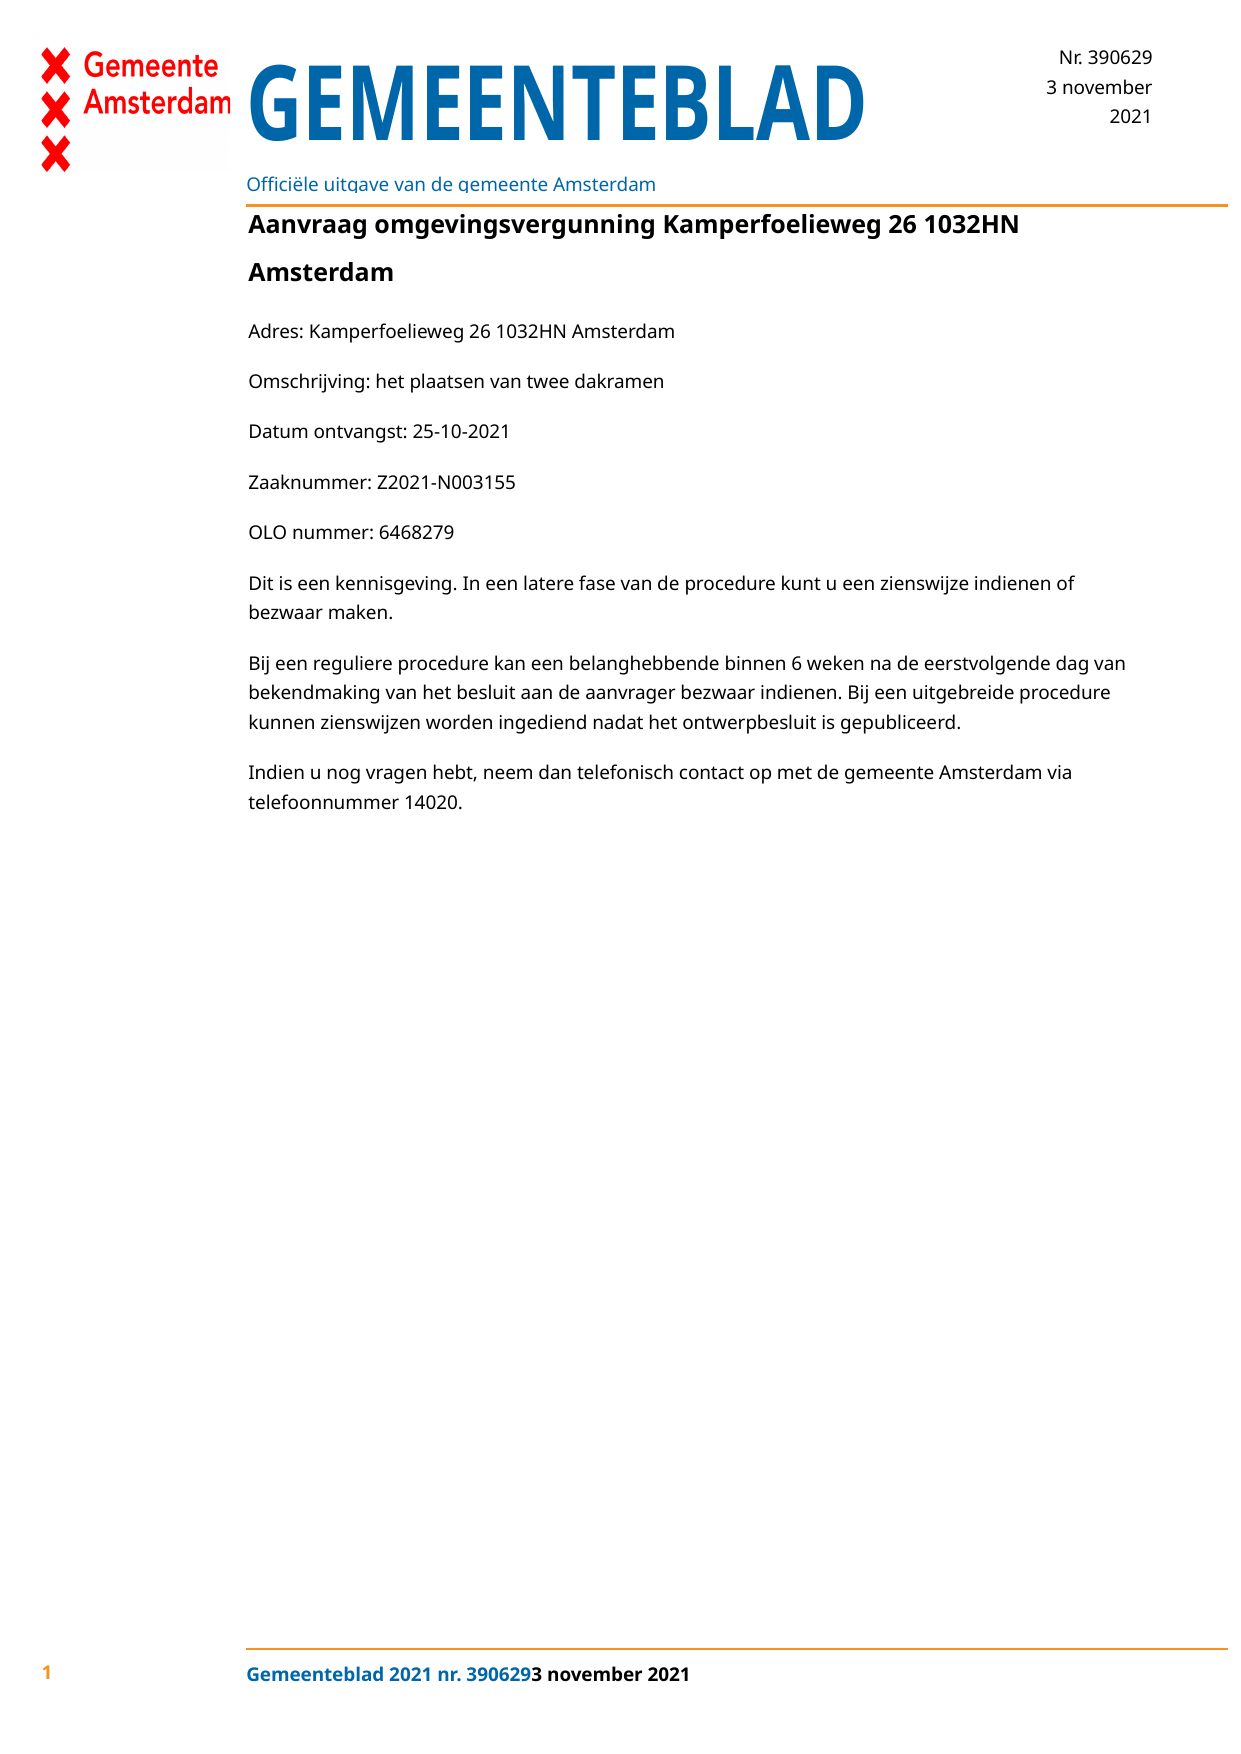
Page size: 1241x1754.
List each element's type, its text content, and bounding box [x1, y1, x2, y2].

text Datum ontvangst: 25-10-2021 [248, 419, 1152, 444]
text Aanvraag omgevingsvergunning Kamperfoelieweg 26 1032HN Amsterdam [248, 207, 1152, 288]
text Dit is een kennisgeving. In een latere fase van de procedure kunt u een zienswijze indienen of bezwaar maken. [248, 570, 1152, 625]
picture [41, 47, 231, 172]
text Indien u nog vragen hebt, neem dan telefonisch contact op met de gemeente Amsterdam via telefoonnummer 14020. [248, 759, 1152, 815]
text OLO nummer: 6468279 [248, 519, 1152, 545]
text Omschrijving: het plaatsen van twee dakramen [248, 368, 1152, 394]
text Zaaknummer: Z2021-N003155 [248, 469, 1152, 495]
text Bij een reguliere procedure kan een belanghebbende binnen 6 weken na de eerstvolgende dag van bekendmaking van het besluit aan de aanvrager bezwaar indienen. Bij een uitgebreide procedure kunnen zienswijzen worden ingediend nadat het ontwerpbesluit is gepubliceerd. [248, 650, 1152, 735]
text Adres: Kamperfoelieweg 26 1032HN Amsterdam [248, 318, 1152, 344]
